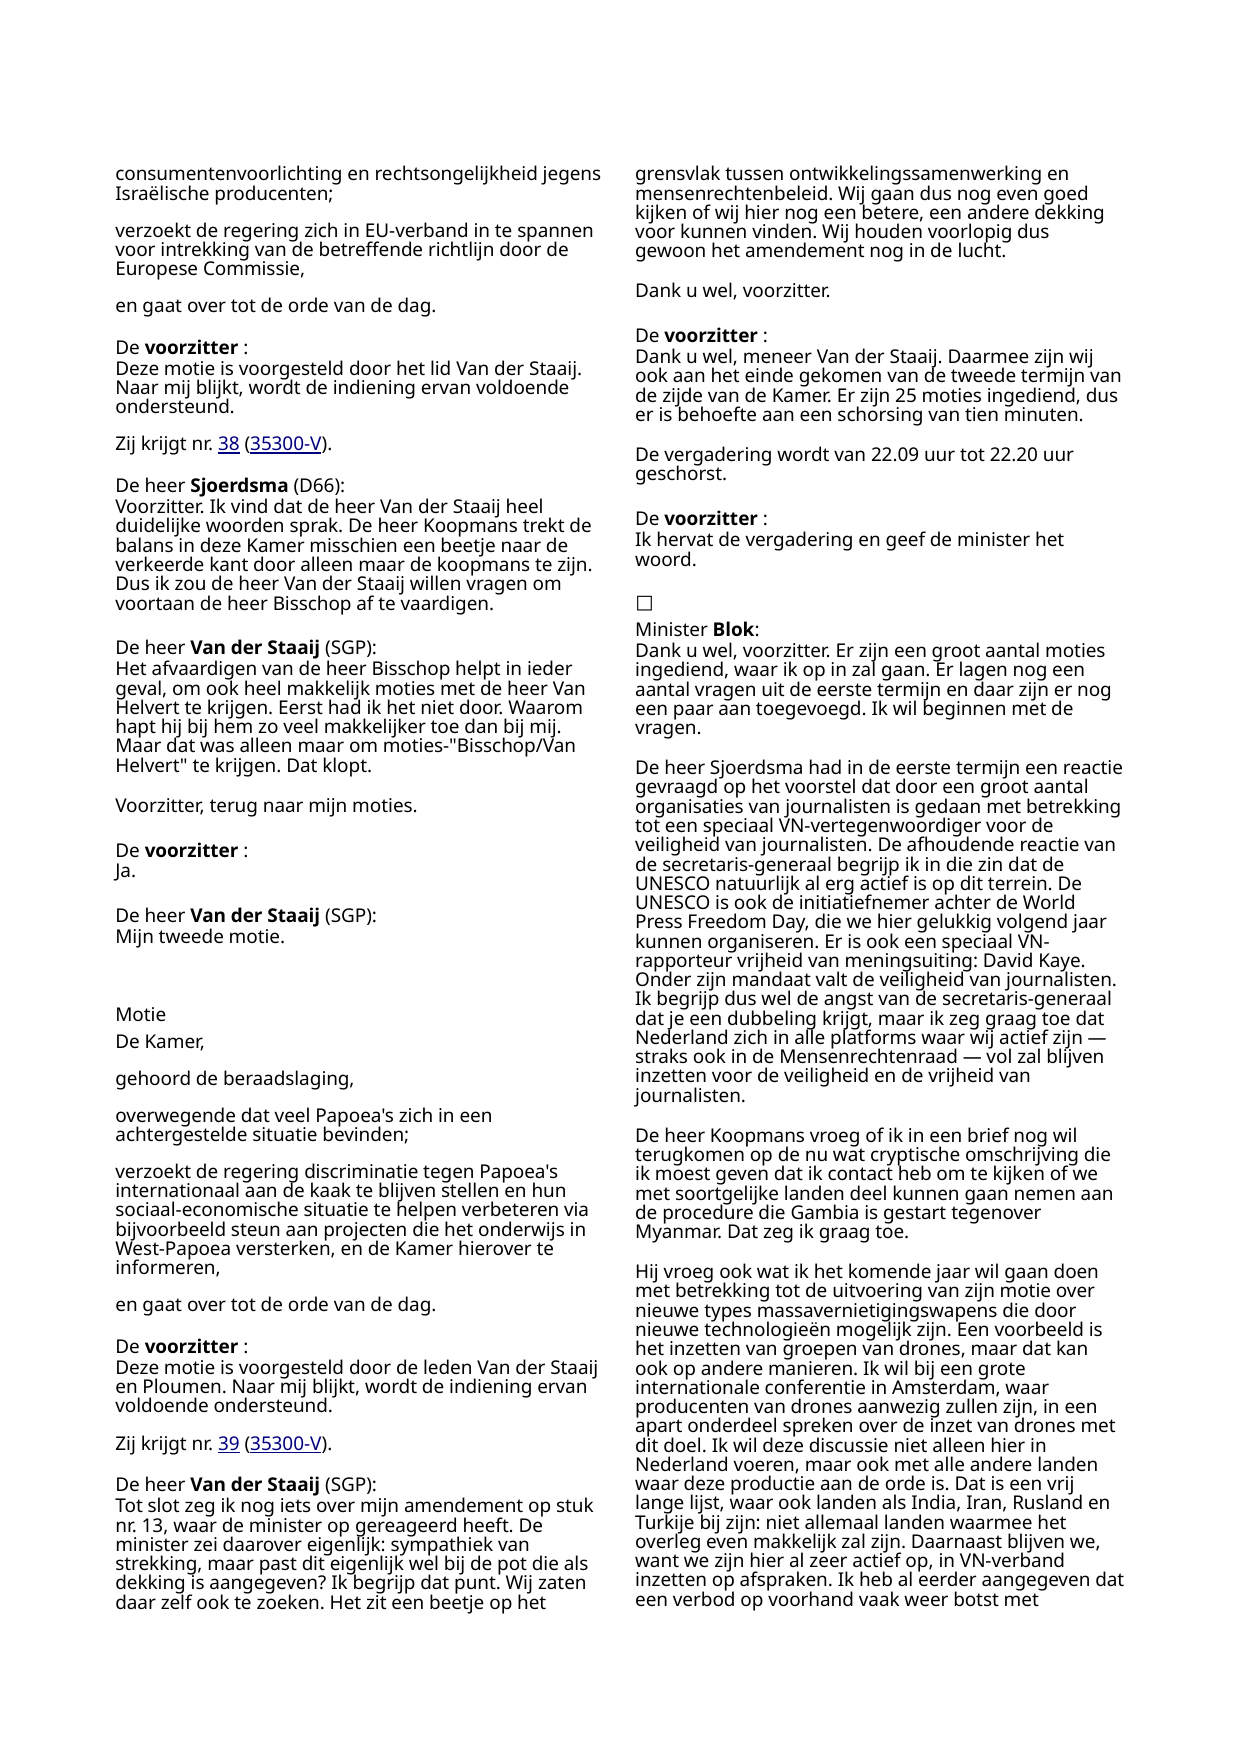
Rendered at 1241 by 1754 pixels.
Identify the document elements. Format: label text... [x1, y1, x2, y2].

text grensvlak tussen ontwikkelingssamenwerking en mensenrechtenbeleid. Wij gaan dus nog even goed kijken of wij hier nog een betere, een andere dekking voor kunnen vinden. Wij houden voorlopig dus gewoon het amendement nog in de lucht. [635, 165, 1125, 262]
text gehoord de beraadslaging, [115, 1070, 605, 1089]
text Dank u wel, voorzitter. [635, 282, 1125, 302]
text en gaat over tot de orde van de dag. [115, 1296, 605, 1316]
text verzoekt de regering discriminatie tegen Papoea's internationaal aan de kaak te blijven stellen en hun sociaal-economische situatie te helpen verbeteren via bijvoorbeeld steun aan projecten die het onderwijs in West-Papoea versterken, en de Kamer hierover te informeren, [115, 1163, 605, 1278]
text Motie [115, 1001, 605, 1027]
text De heer Van der Staaij (SGP): [115, 1472, 605, 1497]
text De voorzitter : [635, 506, 1125, 531]
text De voorzitter : [115, 334, 605, 360]
text ⬜ [635, 591, 1125, 616]
text Hij vroeg ook wat ik het komende jaar wil gaan doen met betrekking tot de uitvoering van zijn motie over nieuwe types massavernietigingswapens die door nieuwe technologieën mogelijk zijn. Een voorbeeld is het inzetten van groepen van drones, maar dat kan ook op andere manieren. Ik wil bij een grote internationale conferentie in Amsterdam, waar producenten van drones aanwezig zullen zijn, in een apart onderdeel spreken over de inzet van drones met dit doel. Ik wil deze discussie niet alleen hier in Nederland voeren, maar ook met alle andere landen waar deze productie aan de orde is. Dat is een vrij lange lijst, waar ook landen als India, Iran, Rusland en Turkije bij zijn: niet allemaal landen waarmee het overleg even makkelijk zal zijn. Daarnaast blijven we, want we zijn hier al zeer actief op, in VN-verband inzetten op afspraken. Ik heb al eerder aangegeven dat een verbod op voorhand vaak weer botst met [635, 1263, 1125, 1610]
text Deze motie is voorgesteld door het lid Van der Staaij. Naar mij blijkt, wordt de indiening ervan voldoende ondersteund. [115, 360, 605, 418]
text De heer Koopmans vroeg of ik in een brief nog wil terugkomen op de nu wat cryptische omschrijving die ik moest geven dat ik contact heb om te kijken of we met soortgelijke landen deel kunnen gaan nemen aan de procedure die Gambia is gestart tegenover Myanmar. Dat zeg ik graag toe. [635, 1127, 1125, 1242]
text Ik hervat de vergadering en geef de minister het woord. [635, 531, 1125, 570]
text Dank u wel, voorzitter. Er zijn een groot aantal moties ingediend, waar ik op in zal gaan. Er lagen nog een aantal vragen uit de eerste termijn en daar zijn er nog een paar aan toegevoegd. Ik wil beginnen met de vragen. [635, 642, 1125, 738]
text De voorzitter : [635, 322, 1125, 348]
text De voorzitter : [115, 837, 605, 862]
text Voorzitter, terug naar mijn moties. [115, 797, 605, 816]
text De heer Sjoerdsma had in de eerste termijn een reactie gevraagd op het voorstel dat door een groot aantal organisaties van journalisten is gedaan met betrekking tot een speciaal VN-vertegenwoordiger voor de veiligheid van journalisten. De afhoudende reactie van de secretaris-generaal begrijp ik in die zin dat de UNESCO natuurlijk al erg actief is op dit terrein. De UNESCO is ook de initiatiefnemer achter de World Press Freedom Day, die we hier gelukkig volgend jaar kunnen organiseren. Er is ook een speciaal VN-rapporteur vrijheid van meningsuiting: David Kaye. Onder zijn mandaat valt de veiligheid van journalisten. Ik begrijp dus wel de angst van de secretaris-generaal dat je een dubbeling krijgt, maar ik zeg graag toe dat Nederland zich in alle platforms waar wij actief zijn — straks ook in de Mensenrechtenraad — vol zal blijven inzetten voor de veiligheid en de vrijheid van journalisten. [635, 759, 1125, 1106]
text Mijn tweede motie. [115, 928, 605, 948]
text Dank u wel, meneer Van der Staaij. Daarmee zijn wij ook aan het einde gekomen van de tweede termijn van de zijde van de Kamer. Er zijn 25 moties ingediend, dus er is behoefte aan een schorsing van tien minuten. [635, 348, 1125, 425]
text De heer Van der Staaij (SGP): [115, 634, 605, 660]
text Minister Blok: [635, 616, 1125, 642]
text en gaat over tot de orde van de dag. [115, 297, 605, 316]
text Deze motie is voorgesteld door de leden Van der Staaij en Ploumen. Naar mij blijkt, wordt de indiening ervan voldoende ondersteund. [115, 1359, 605, 1417]
text overwegende dat veel Papoea's zich in een achtergestelde situatie bevinden; [115, 1107, 605, 1145]
text Tot slot zeg ik nog iets over mijn amendement op stuk nr. 13, waar de minister op gereageerd heeft. De minister zei daarover eigenlijk: sympathiek van strekking, maar past dit eigenlijk wel bij de pot die als dekking is aangegeven? Ik begrijp dat punt. Wij zaten daar zelf ook te zoeken. Het zit een beetje op het [115, 1497, 605, 1613]
text Ja. [115, 862, 605, 882]
text Zij krijgt nr. 39 (35300-V). [115, 1434, 605, 1454]
text Voorzitter. Ik vind dat de heer Van der Staaij heel duidelijke woorden sprak. De heer Koopmans trekt de balans in deze Kamer misschien een beetje naar de verkeerde kant door alleen maar de koopmans te zijn. Dus ik zou de heer Van der Staaij willen vragen om voortaan de heer Bisschop af te vaardigen. [115, 498, 605, 614]
text De heer Van der Staaij (SGP): [115, 903, 605, 928]
text Zij krijgt nr. 38 (35300-V). [115, 435, 605, 454]
text De heer Sjoerdsma (D66): [115, 472, 605, 498]
text consumentenvoorlichting en rechtsongelijkheid jegens Israëlische producenten; [115, 165, 605, 204]
text De voorzitter : [115, 1333, 605, 1359]
text verzoekt de regering zich in EU-verband in te spannen voor intrekking van de betreffende richtlijn door de Europese Commissie, [115, 222, 605, 279]
text Het afvaardigen van de heer Bisschop helpt in ieder geval, om ook heel makkelijk moties met de heer Van Helvert te krijgen. Eerst had ik het niet door. Waarom hapt hij bij hem zo veel makkelijker toe dan bij mij. Maar dat was alleen maar om moties-"Bisschop/Van Helvert" te krijgen. Dat klopt. [115, 660, 605, 776]
text De Kamer, [115, 1033, 605, 1052]
text De vergadering wordt van 22.09 uur tot 22.20 uur geschorst. [635, 446, 1125, 485]
